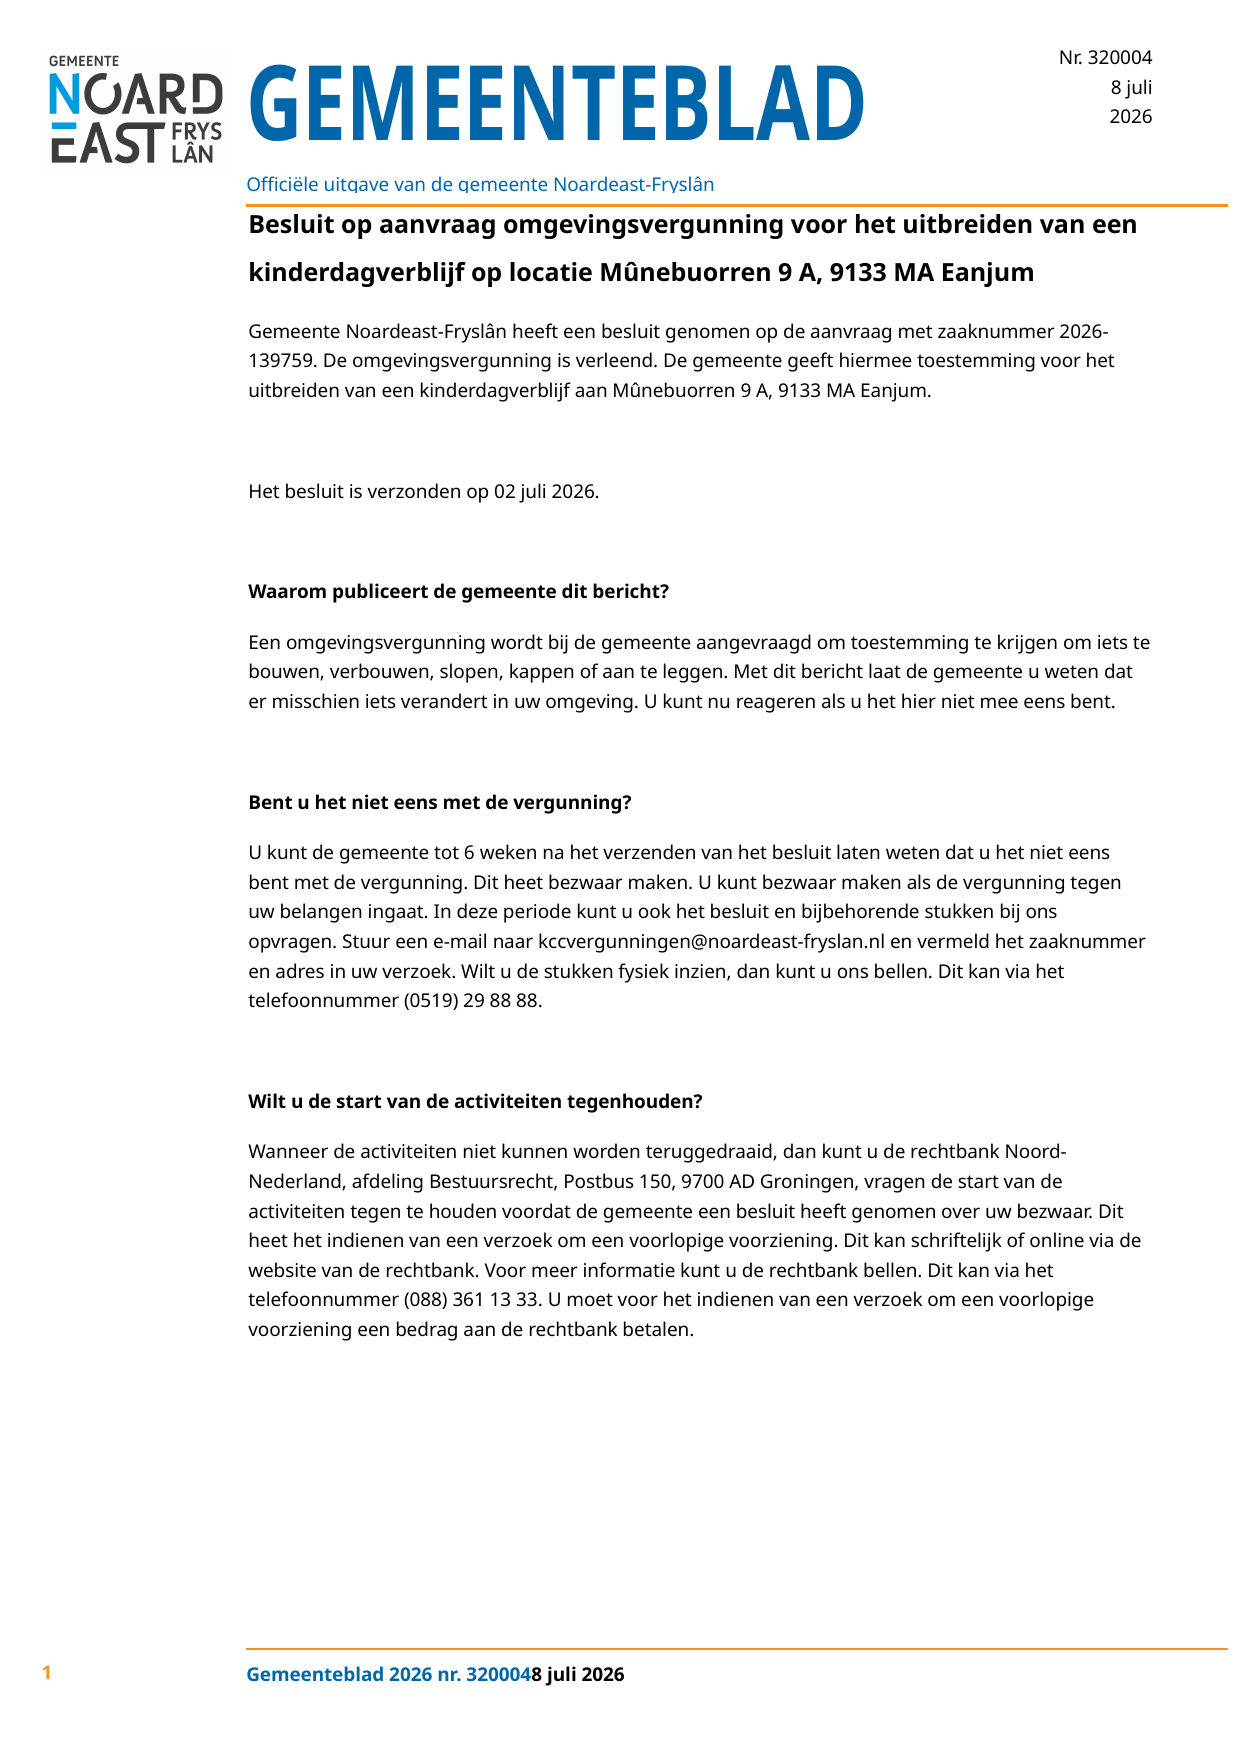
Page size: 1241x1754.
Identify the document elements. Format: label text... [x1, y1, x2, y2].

text Waarom publiceert de gemeente dit bericht? [248, 579, 1152, 604]
text Een omgevingsvergunning wordt bij de gemeente aangevraagd om toestemming te krijgen om iets te bouwen, verbouwen, slopen, kappen of aan te leggen. Met dit bericht laat de gemeente u weten dat er misschien iets verandert in uw omgeving. U kunt nu reageren als u het hier niet mee eens bent. [248, 629, 1152, 714]
text Bent u het niet eens met de vergunning? [248, 789, 1152, 815]
text U kunt de gemeente tot 6 weken na het verzenden van het besluit laten weten dat u het niet eens bent met de vergunning. Dit heet bezwaar maken. U kunt bezwaar maken als de vergunning tegen uw belangen ingaat. In deze periode kunt u ook het besluit en bijbehorende stukken bij ons opvragen. Stuur een e-mail naar kccvergunningen@noardeast-fryslan.nl en vermeld het zaaknummer en adres in uw verzoek. Wilt u de stukken fysiek inzien, dan kunt u ons bellen. Dit kan via het telefoonnummer (0519) 29 88 88. [248, 839, 1152, 1013]
text Wanneer de activiteiten niet kunnen worden teruggedraaid, dan kunt u de rechtbank Noord-Nederland, afdeling Bestuursrecht, Postbus 150, 9700 AD Groningen, vragen de start van de activiteiten tegen te houden voordat de gemeente een besluit heeft genomen over uw bezwaar. Dit heet het indienen van een verzoek om een voorlopige voorziening. Dit kan schriftelijk of online via de website van de rechtbank. Voor meer informatie kunt u de rechtbank bellen. Dit kan via het telefoonnummer (088) 361 13 33. U moet voor het indienen van een verzoek om een voorlopige voorziening een bedrag aan de rechtbank betalen. [248, 1139, 1152, 1342]
text Wilt u de start van de activiteiten tegenhouden? [248, 1088, 1152, 1114]
text Gemeente Noardeast-Fryslân heeft een besluit genomen op de aanvraag met zaaknummer 2026-139759. De omgevingsvergunning is verleend. De gemeente geeft hiermee toestemming voor het uitbreiden van een kinderdagverblijf aan Mûnebuorren 9 A, 9133 MA Eanjum. [248, 318, 1152, 403]
text Besluit op aanvraag omgevingsvergunning voor het uitbreiden van een kinderdagverblijf op locatie Mûnebuorren 9 A, 9133 MA Eanjum [248, 207, 1152, 288]
text Het besluit is verzonden op 02 juli 2026. [248, 478, 1152, 504]
picture [41, 47, 231, 172]
